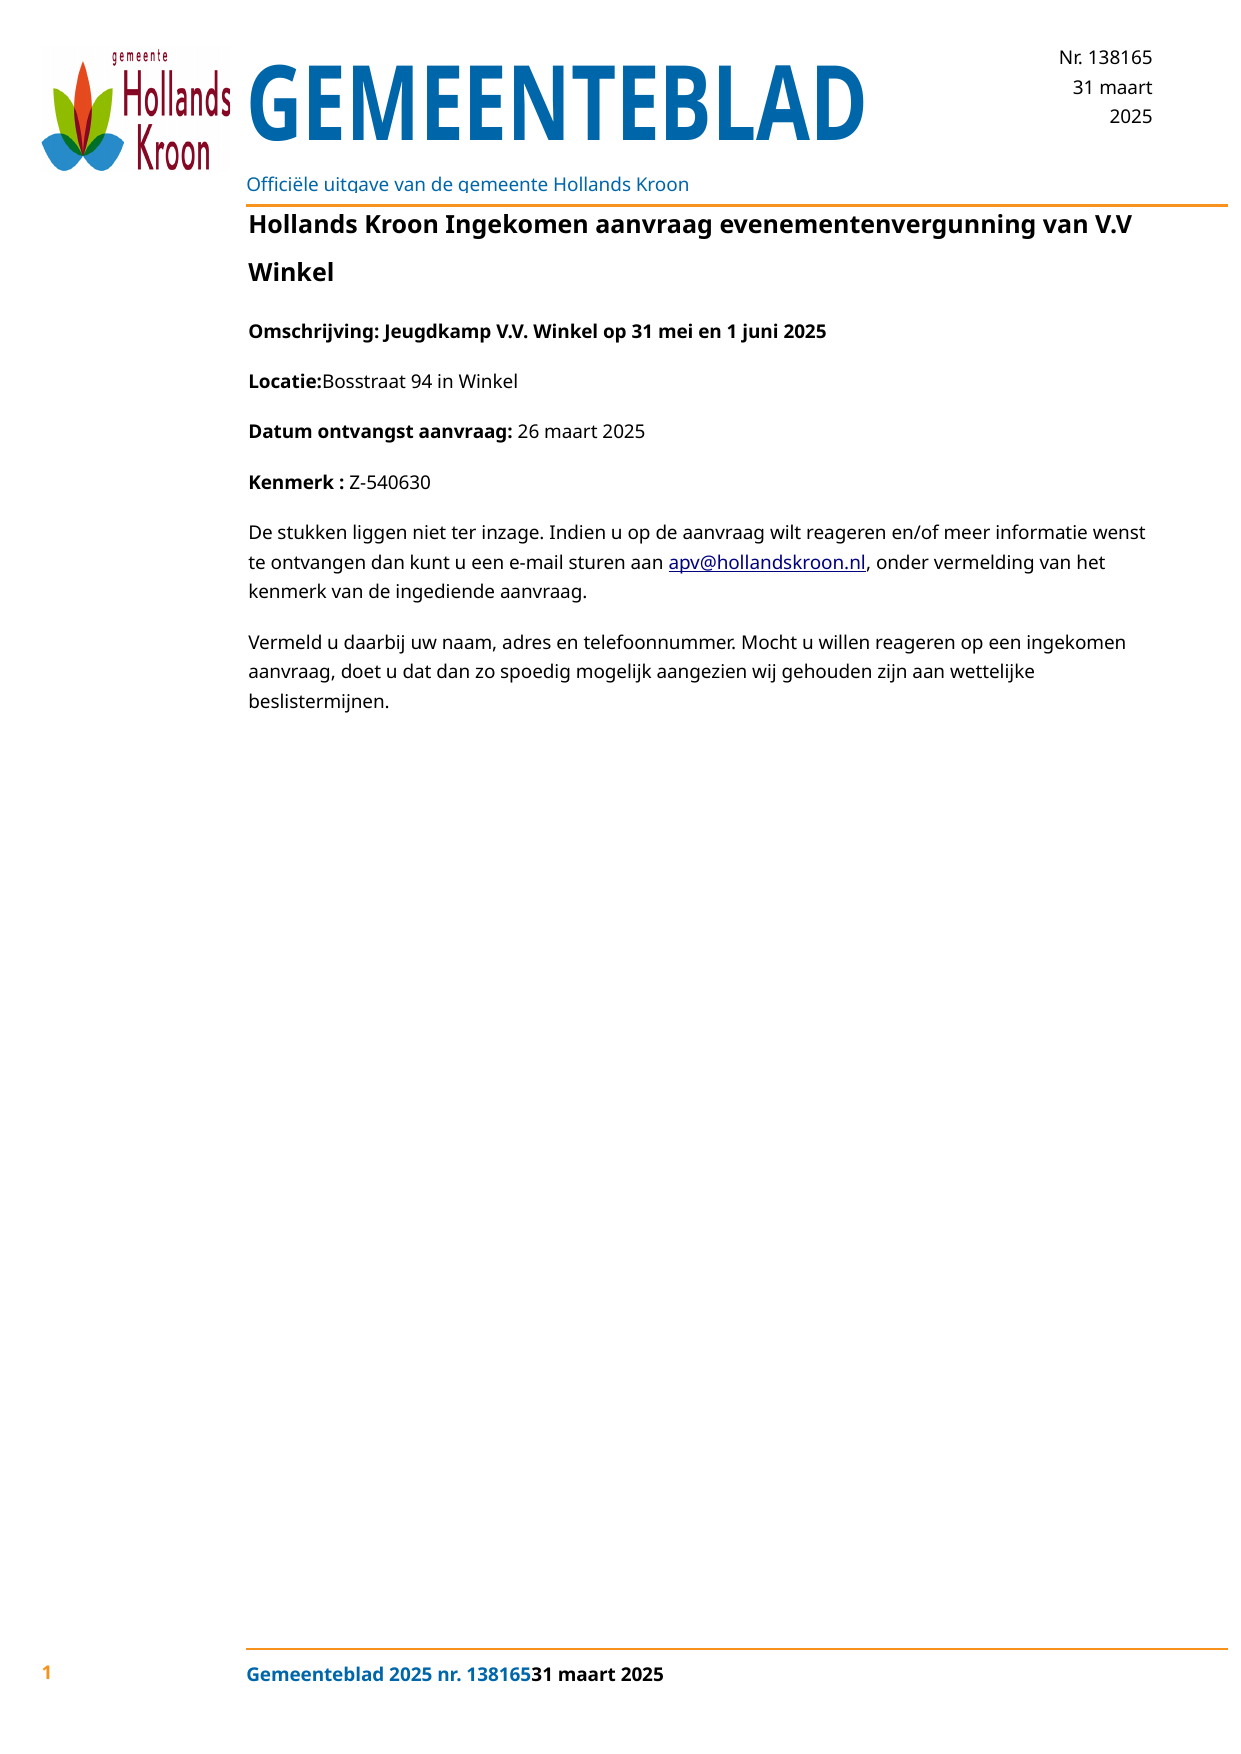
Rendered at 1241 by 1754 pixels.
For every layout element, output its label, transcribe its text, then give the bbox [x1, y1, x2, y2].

text Datum ontvangst aanvraag: 26 maart 2025 [248, 419, 1152, 444]
text Vermeld u daarbij uw naam, adres en telefoonnummer. Mocht u willen reageren op een ingekomen aanvraag, doet u dat dan zo spoedig mogelijk aangezien wij gehouden zijn aan wettelijke beslistermijnen. [248, 629, 1152, 714]
text Kenmerk : Z-540630 [248, 469, 1152, 495]
text De stukken liggen niet ter inzage. Indien u op de aanvraag wilt reageren en/of meer informatie wenst te ontvangen dan kunt u een e-mail sturen aan apv@hollandskroon.nl, onder vermelding van het kenmerk van de ingediende aanvraag. [248, 519, 1152, 604]
text Locatie:Bosstraat 94 in Winkel [248, 368, 1152, 394]
picture [41, 47, 231, 172]
text Omschrijving: Jeugdkamp V.V. Winkel op 31 mei en 1 juni 2025 [248, 318, 1152, 344]
text Hollands Kroon Ingekomen aanvraag evenementenvergunning van V.V Winkel [248, 207, 1152, 288]
